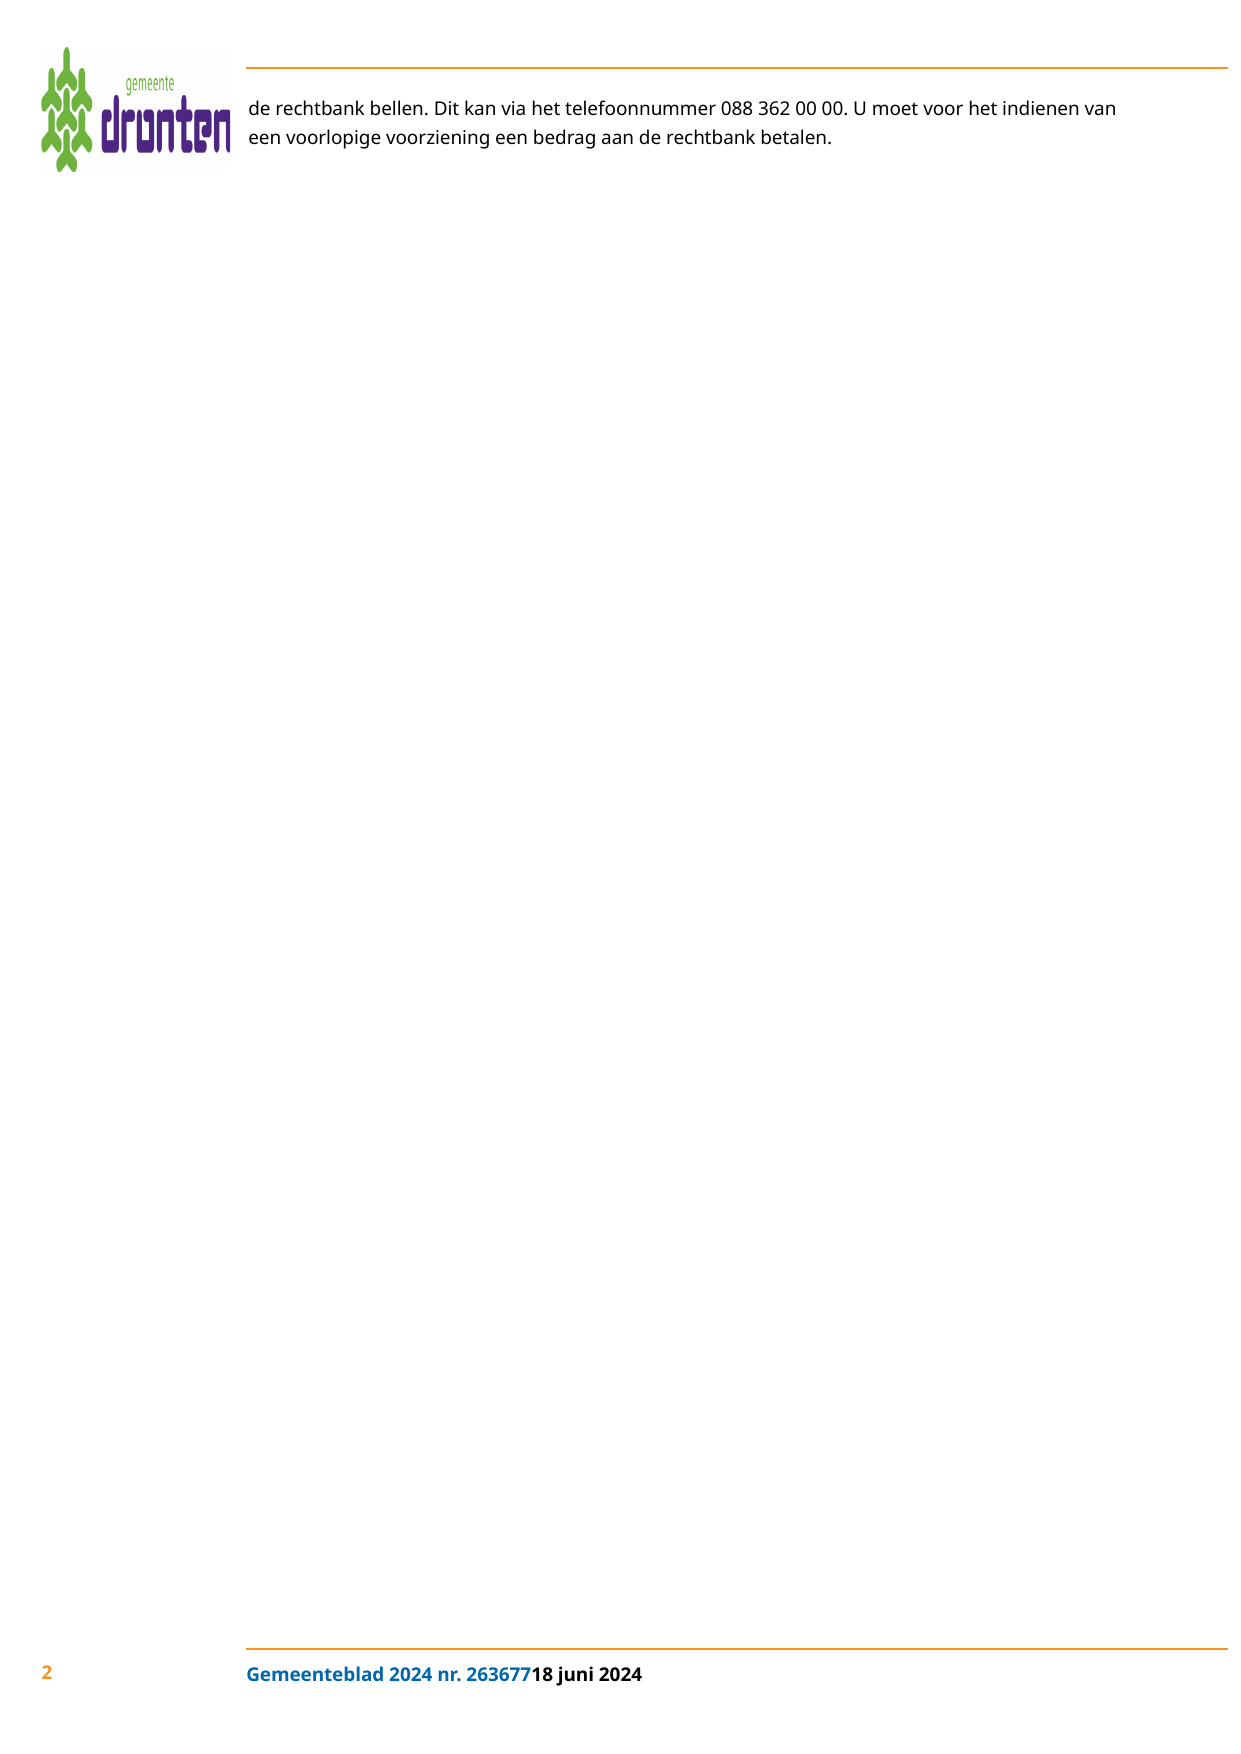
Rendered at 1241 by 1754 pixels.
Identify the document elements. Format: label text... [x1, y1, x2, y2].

picture [41, 47, 231, 172]
text de rechtbank bellen. Dit kan via het telefoonnummer 088 362 00 00. U moet voor het indienen van een voorlopige voorziening een bedrag aan de rechtbank betalen. [248, 95, 1152, 150]
